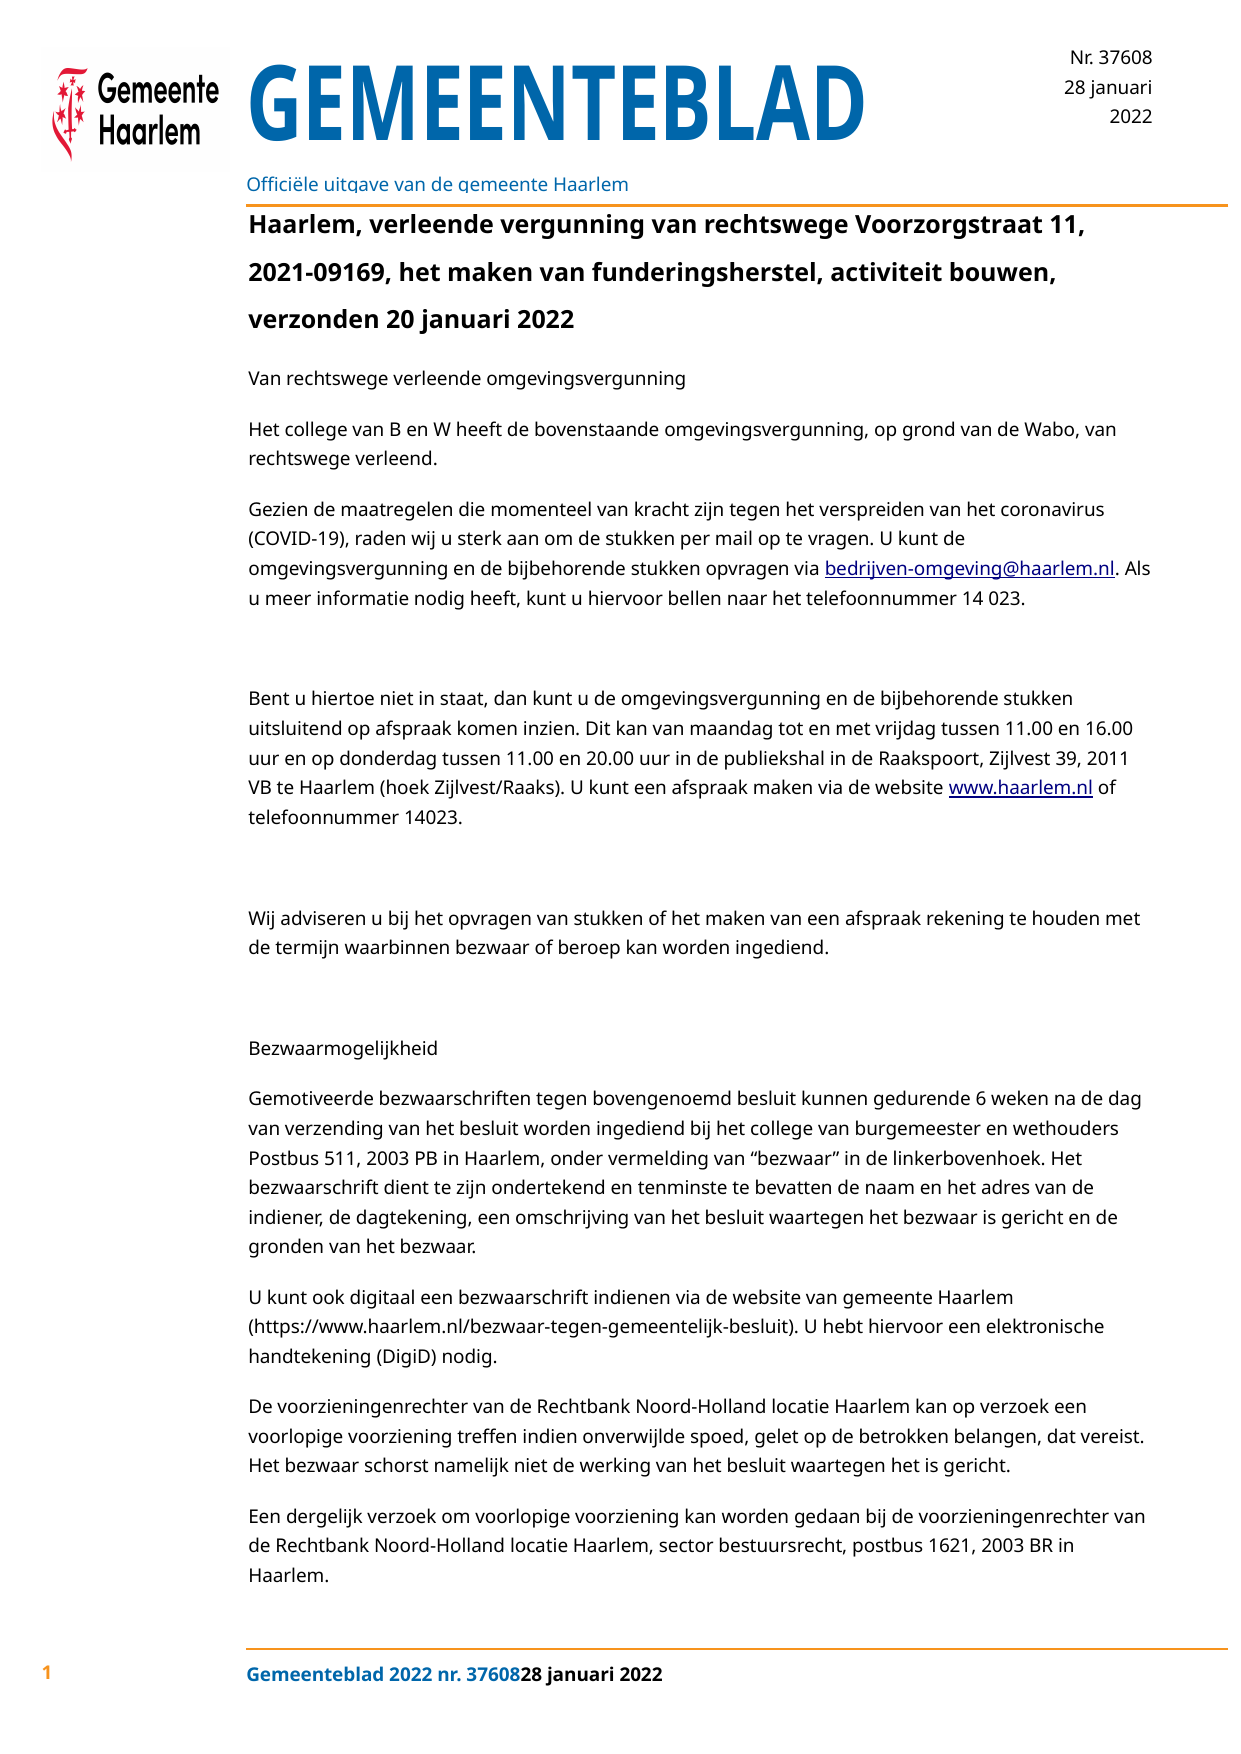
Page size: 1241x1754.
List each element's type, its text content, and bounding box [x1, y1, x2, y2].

text Gemotiveerde bezwaarschriften tegen bovengenoemd besluit kunnen gedurende 6 weken na de dag van verzending van het besluit worden ingediend bij het college van burgemeester en wethouders Postbus 511, 2003 PB in Haarlem, onder vermelding van “bezwaar” in de linkerbovenhoek. Het bezwaarschrift dient te zijn ondertekend en tenminste te bevatten de naam en het adres van de indiener, de dagtekening, een omschrijving van het besluit waartegen het bezwaar is gericht en de gronden van het bezwaar. [248, 1086, 1152, 1259]
picture [41, 47, 231, 172]
text Bent u hiertoe niet in staat, dan kunt u de omgevingsvergunning en de bijbehorende stukken uitsluitend op afspraak komen inzien. Dit kan van maandag tot en met vrijdag tussen 11.00 en 16.00 uur en op donderdag tussen 11.00 en 20.00 uur in de publiekshal in de Raakspoort, Zijlvest 39, 2011 VB te Haarlem (hoek Zijlvest/Raaks). U kunt een afspraak maken via de website www.haarlem.nl of telefoonnummer 14023. [248, 686, 1152, 829]
text U kunt ook digitaal een bezwaarschrift indienen via de website van gemeente Haarlem (https://www.haarlem.nl/bezwaar-tegen-gemeentelijk-besluit). U hebt hiervoor een elektronische handtekening (DigiD) nodig. [248, 1284, 1152, 1369]
text De voorzieningenrechter van de Rechtbank Noord-Holland locatie Haarlem kan op verzoek een voorlopige voorziening treffen indien onverwijlde spoed, gelet op de betrokken belangen, dat vereist. Het bezwaar schorst namelijk niet de werking van het besluit waartegen het is gericht. [248, 1393, 1152, 1478]
text Gezien de maatregelen die momenteel van kracht zijn tegen het verspreiden van het coronavirus (COVID-19), raden wij u sterk aan om de stukken per mail op te vragen. U kunt de omgevingsvergunning en de bijbehorende stukken opvragen via bedrijven-omgeving@haarlem.nl. Als u meer informatie nodig heeft, kunt u hiervoor bellen naar het telefoonnummer 14 023. [248, 496, 1152, 610]
text Bezwaarmogelijkheid [248, 1035, 1152, 1061]
text Het college van B en W heeft de bovenstaande omgevingsvergunning, op grond van de Wabo, van rechtswege verleend. [248, 416, 1152, 471]
text Een dergelijk verzoek om voorlopige voorziening kan worden gedaan bij de voorzieningenrechter van de Rechtbank Noord-Holland locatie Haarlem, sector bestuursrecht, postbus 1621, 2003 BR in Haarlem. [248, 1503, 1152, 1588]
text Wij adviseren u bij het opvragen van stukken of het maken van een afspraak rekening te houden met de termijn waarbinnen bezwaar of beroep kan worden ingediend. [248, 905, 1152, 960]
text Haarlem, verleende vergunning van rechtswege Voorzorgstraat 11, 2021-09169, het maken van funderingsherstel, activiteit bouwen, verzonden 20 januari 2022 [248, 207, 1152, 336]
text Van rechtswege verleende omgevingsvergunning [248, 366, 1152, 391]
